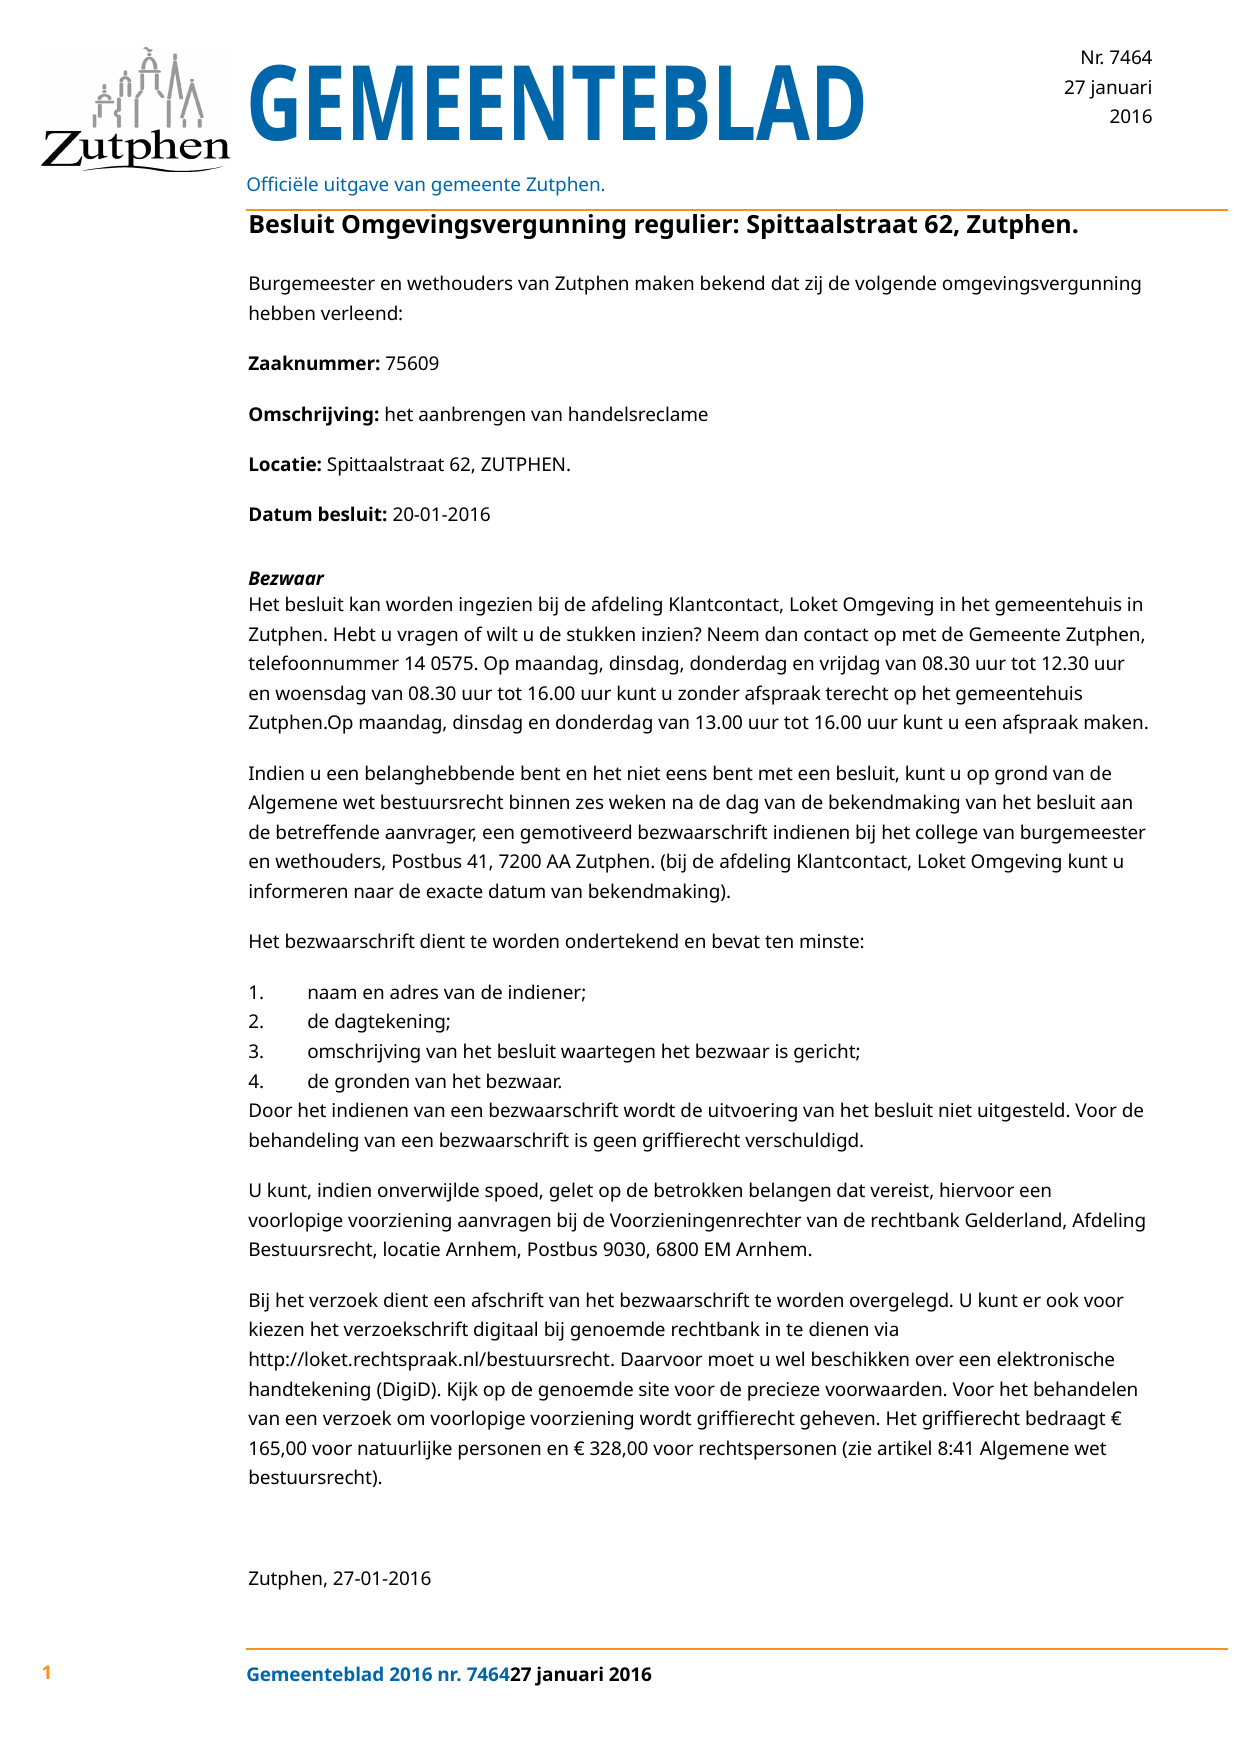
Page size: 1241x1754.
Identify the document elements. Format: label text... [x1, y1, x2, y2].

text Besluit Omgevingsvergunning regulier: Spittaalstraat 62, Zutphen. [248, 211, 1152, 241]
text Bij het verzoek dient een afschrift van het bezwaarschrift te worden overgelegd. U kunt er ook voor kiezen het verzoekschrift digitaal bij genoemde rechtbank in te dienen via http://loket.rechtspraak.nl/bestuursrecht. Daarvoor moet u wel beschikken over een elektronische handtekening (DigiD). Kijk op de genoemde site voor de precieze voorwaarden. Voor het behandelen van een verzoek om voorlopige voorziening wordt griffierecht geheven. Het griffierecht bedraagt € 165,00 voor natuurlijke personen en € 328,00 voor rechtspersonen (zie artikel 8:41 Algemene wet bestuursrecht). [248, 1287, 1152, 1490]
text Bezwaar [248, 566, 1152, 591]
text U kunt, indien onverwijlde spoed, gelet op de betrokken belangen dat vereist, hiervoor een voorlopige voorziening aanvragen bij de Voorzieningenrechter van de rechtbank Gelderland, Afdeling Bestuursrecht, locatie Arnhem, Postbus 9030, 6800 EM Arnhem. [248, 1177, 1152, 1262]
text Zutphen, 27-01-2016 [248, 1565, 1152, 1591]
text Het bezwaarschrift dient te worden ondertekend en bevat ten minste: [248, 929, 1152, 954]
text Burgemeester en wethouders van Zutphen maken bekend dat zij de volgende omgevingsvergunning hebben verleend: [248, 270, 1152, 326]
text Het besluit kan worden ingezien bij de afdeling Klantcontact, Loket Omgeving in het gemeentehuis in Zutphen. Hebt u vragen of wilt u de stukken inzien? Neem dan contact op met de Gemeente Zutphen, telefoonnummer 14 0575. Op maandag, dinsdag, donderdag en vrijdag van 08.30 uur tot 12.30 uur en woensdag van 08.30 uur tot 16.00 uur kunt u zonder afspraak terecht op het gemeentehuis Zutphen.Op maandag, dinsdag en donderdag van 13.00 uur tot 16.00 uur kunt u een afspraak maken. [248, 591, 1152, 735]
list de dagtekening; [248, 1009, 1152, 1034]
text Datum besluit: 20-01-2016 [248, 502, 1152, 527]
text Locatie: Spittaalstraat 62, ZUTPHEN. [248, 451, 1152, 477]
text Omschrijving: het aanbrengen van handelsreclame [248, 401, 1152, 426]
list omschrijving van het besluit waartegen het bezwaar is gericht; [248, 1038, 1152, 1064]
text Indien u een belanghebbende bent en het niet eens bent met een besluit, kunt u op grond van de Algemene wet bestuursrecht binnen zes weken na de dag van de bekendmaking van het besluit aan de betreffende aanvrager, een gemotiveerd bezwaarschrift indienen bij het college van burgemeester en wethouders, Postbus 41, 7200 AA Zutphen. (bij de afdeling Klantcontact, Loket Omgeving kunt u informeren naar de exacte datum van bekendmaking). [248, 760, 1152, 904]
list de gronden van het bezwaar. [248, 1068, 1152, 1094]
text Door het indienen van een bezwaarschrift wordt de uitvoering van het besluit niet uitgesteld. Voor de behandeling van een bezwaarschrift is geen griffierecht verschuldigd. [248, 1097, 1152, 1153]
text Zaaknummer: 75609 [248, 350, 1152, 376]
list naam en adres van de indiener; [248, 979, 1152, 1005]
picture [41, 47, 231, 172]
